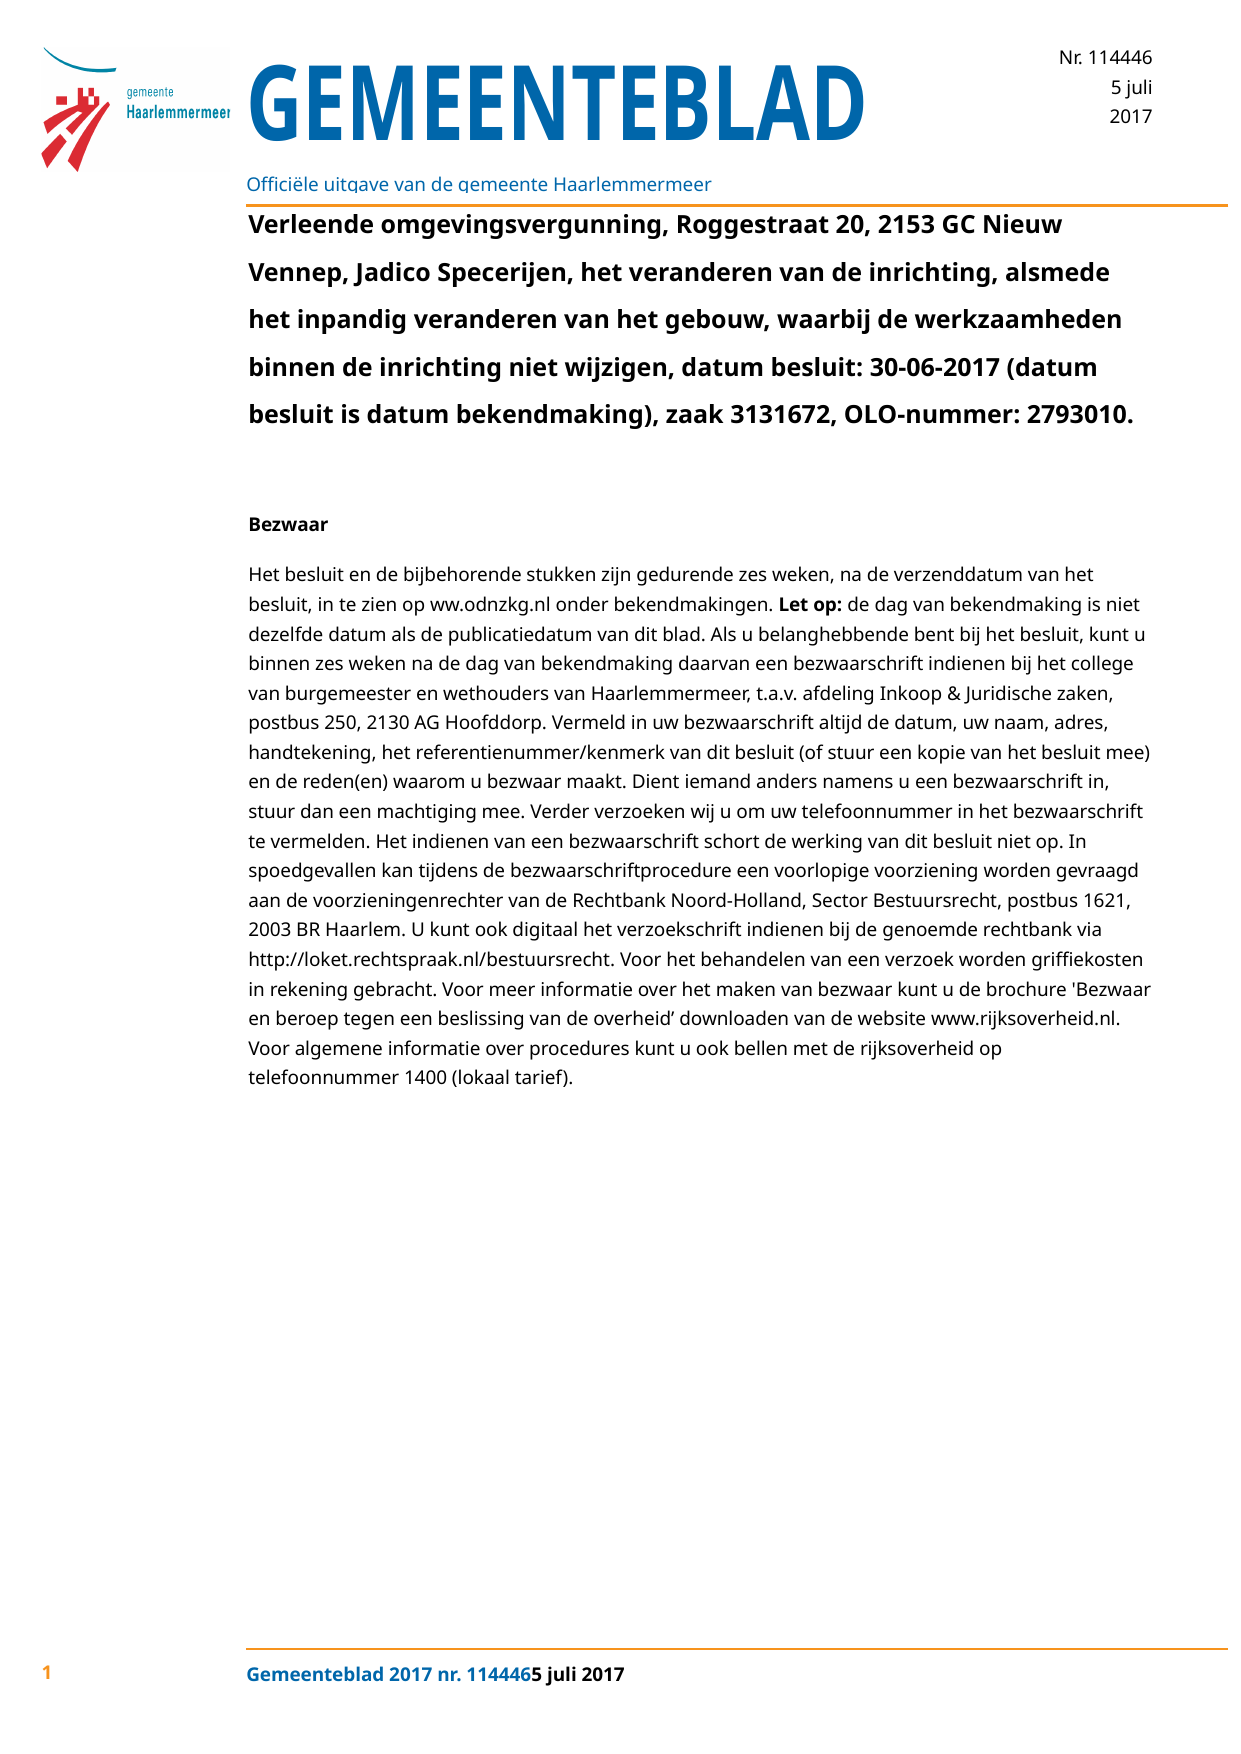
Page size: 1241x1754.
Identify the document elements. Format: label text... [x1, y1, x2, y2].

picture [41, 47, 231, 172]
text Bezwaar [248, 511, 1152, 537]
text Het besluit en de bijbehorende stukken zijn gedurende zes weken, na de verzenddatum van het besluit, in te zien op ww.odnzkg.nl onder bekendmakingen. Let op: de dag van bekendmaking is niet dezelfde datum als de publicatiedatum van dit blad. Als u belanghebbende bent bij het besluit, kunt u binnen zes weken na de dag van bekendmaking daarvan een bezwaarschrift indienen bij het college van burgemeester en wethouders van Haarlemmermeer, t.a.v. afdeling Inkoop & Juridische zaken, postbus 250, 2130 AG Hoofddorp. Vermeld in uw bezwaarschrift altijd de datum, uw naam, adres, handtekening, het referentienummer/kenmerk van dit besluit (of stuur een kopie van het besluit mee) en de reden(en) waarom u bezwaar maakt. Dient iemand anders namens u een bezwaarschrift in, stuur dan een machtiging mee. Verder verzoeken wij u om uw telefoonnummer in het bezwaarschrift te vermelden. Het indienen van een bezwaarschrift schort de werking van dit besluit niet op. In spoedgevallen kan tijdens de bezwaarschriftprocedure een voorlopige voorziening worden gevraagd aan de voorzieningenrechter van de Rechtbank Noord-Holland, Sector Bestuursrecht, postbus 1621, 2003 BR Haarlem. U kunt ook digitaal het verzoekschrift indienen bij de genoemde rechtbank via http://loket.rechtspraak.nl/bestuursrecht. Voor het behandelen van een verzoek worden griffiekosten in rekening gebracht. Voor meer informatie over het maken van bezwaar kunt u de brochure 'Bezwaar en beroep tegen een beslissing van de overheid’ downloaden van de website www.rijksoverheid.nl. Voor algemene informatie over procedures kunt u ook bellen met de rijksoverheid op telefoonnummer 1400 (lokaal tarief). [248, 562, 1152, 1090]
text Verleende omgevingsvergunning, Roggestraat 20, 2153 GC Nieuw Vennep, Jadico Specerijen, het veranderen van de inrichting, alsmede het inpandig veranderen van het gebouw, waarbij de werkzaamheden binnen de inrichting niet wijzigen, datum besluit: 30-06-2017 (datum besluit is datum bekendmaking), zaak 3131672, OLO-nummer: 2793010. [248, 207, 1152, 431]
